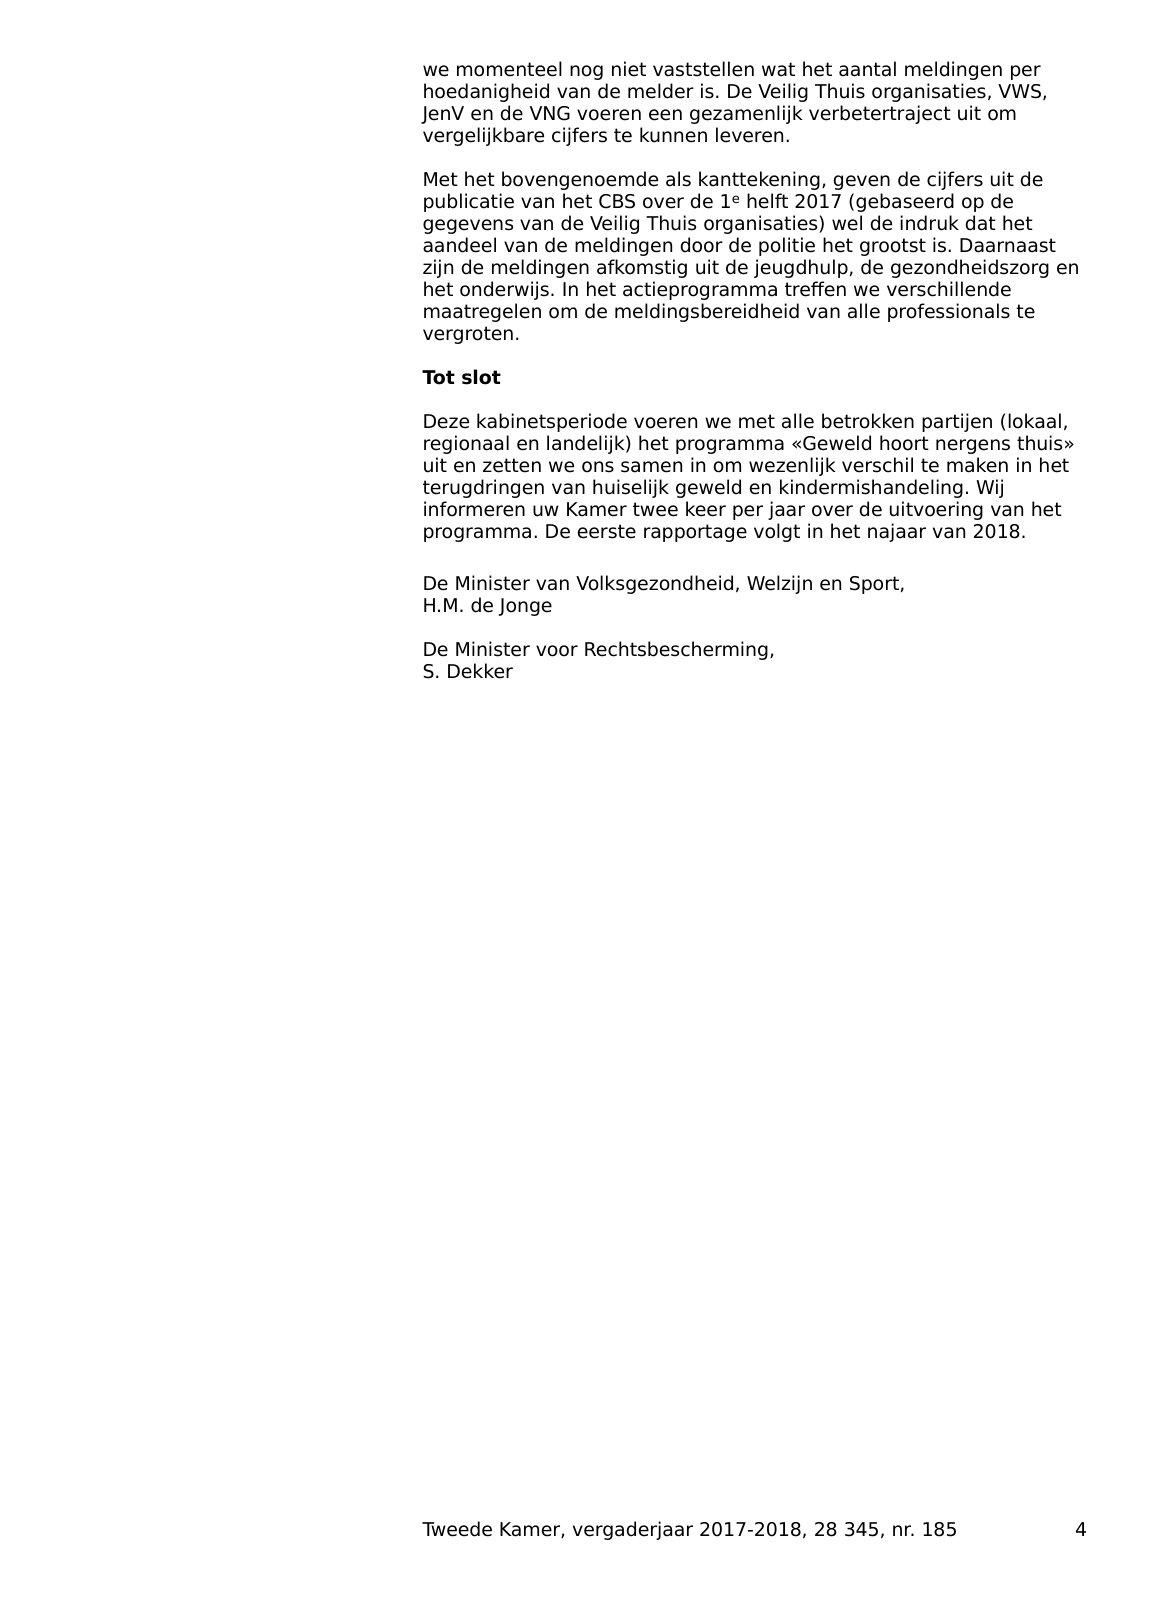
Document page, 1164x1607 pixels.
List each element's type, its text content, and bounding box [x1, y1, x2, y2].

text Met het bovengenoemde als kanttekening, geven de cijfers uit de publicatie van het CBS over de 1e helft 2017 (gebaseerd op de gegevens van de Veilig Thuis organisaties) wel de indruk dat het aandeel van de meldingen door de politie het grootst is. Daarnaast zijn de meldingen afkomstig uit de jeugdhulp, de gezondheidszorg en het onderwijs. In het actieprogramma treffen we verschillende maatregelen om de meldingsbereidheid van alle professionals te vergroten. [422, 169, 1087, 345]
text De Minister van Volksgezondheid, Welzijn en Sport, H.M. de Jonge [422, 573, 1087, 617]
text De Minister voor Rechtsbescherming, S. Dekker [422, 639, 1087, 683]
subtitle Tot slot [422, 367, 1087, 389]
text we momenteel nog niet vaststellen wat het aantal meldingen per hoedanigheid van de melder is. De Veilig Thuis organisaties, VWS, JenV en de VNG voeren een gezamenlijk verbetertraject uit om vergelijkbare cijfers te kunnen leveren. [422, 59, 1087, 147]
text Deze kabinetsperiode voeren we met alle betrokken partijen (lokaal, regionaal en landelijk) het programma «Geweld hoort nergens thuis» uit en zetten we ons samen in om wezenlijk verschil te maken in het terugdringen van huiselijk geweld en kindermishandeling. Wij informeren uw Kamer twee keer per jaar over de uitvoering van het programma. De eerste rapportage volgt in het najaar van 2018. [422, 411, 1087, 543]
